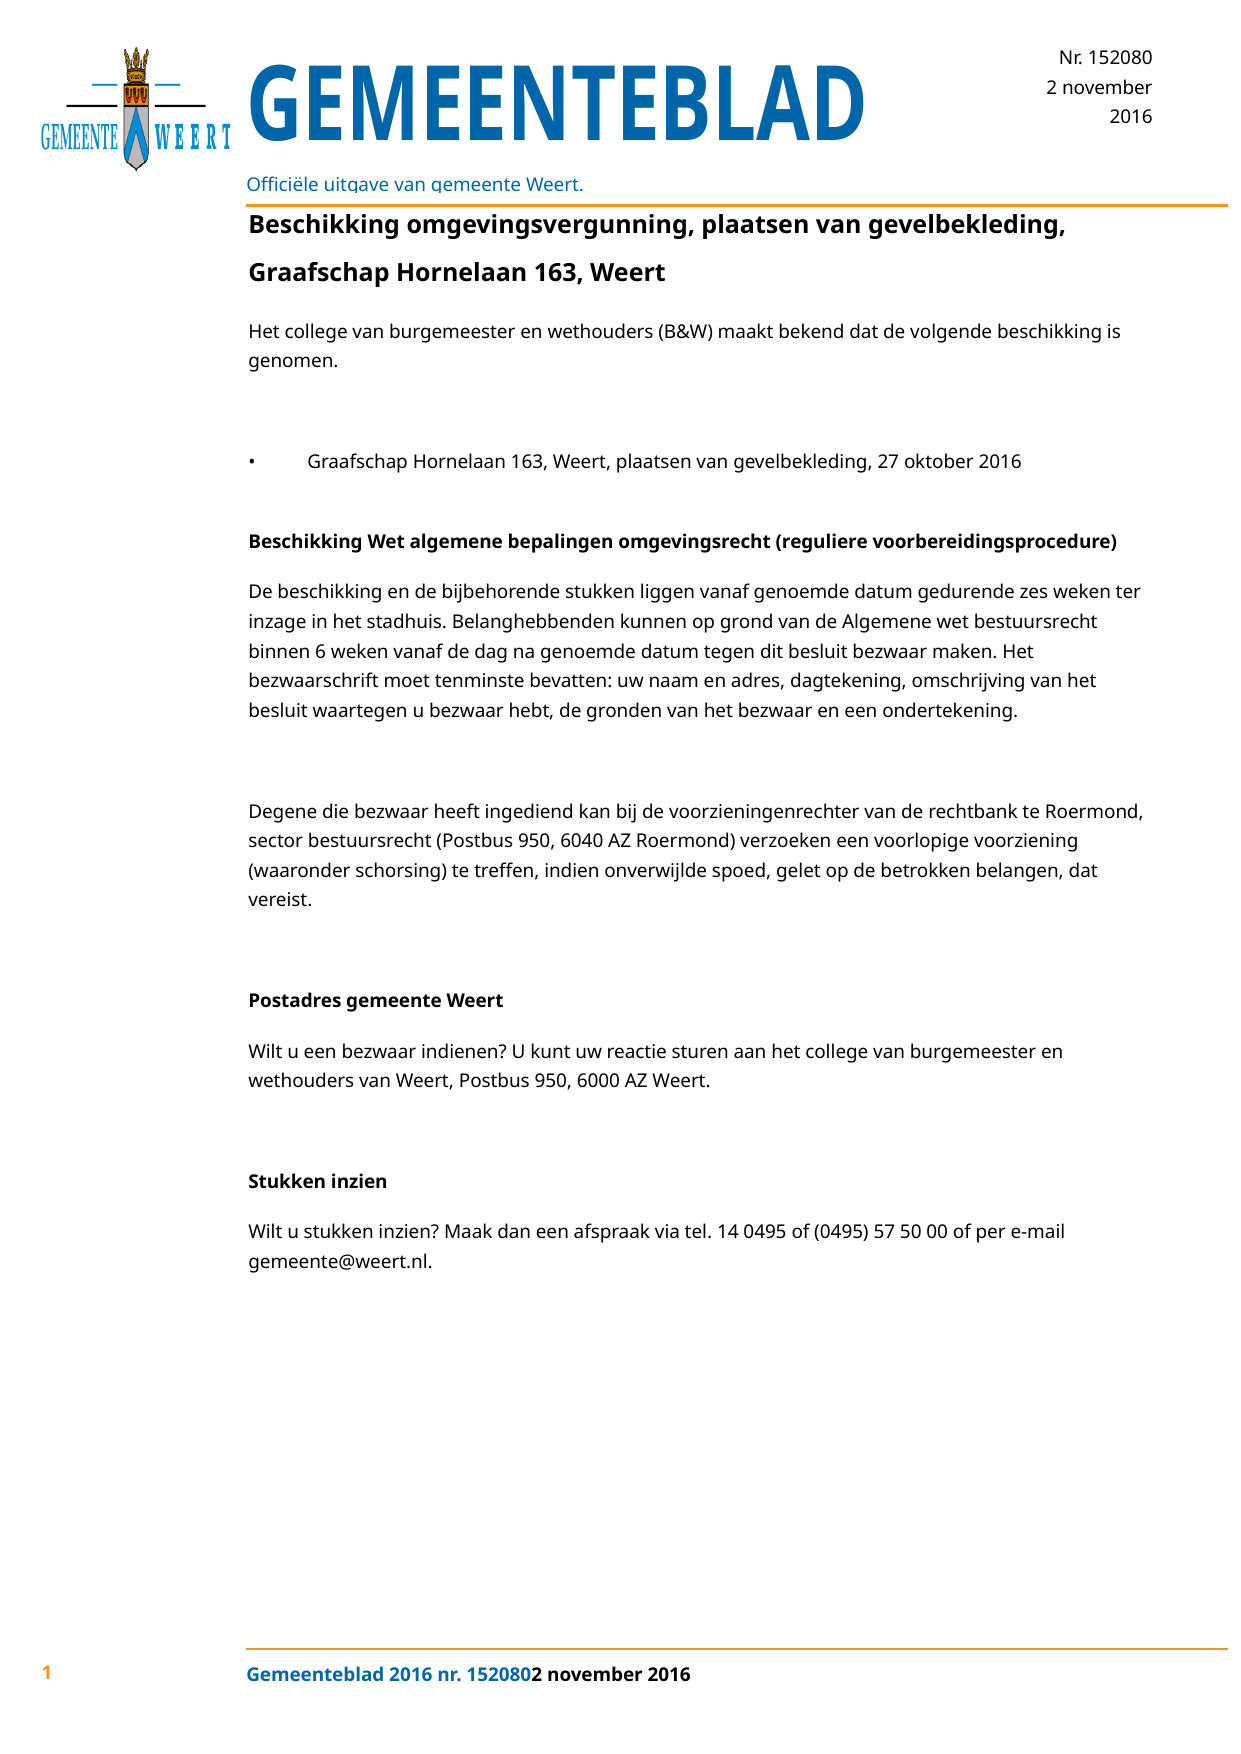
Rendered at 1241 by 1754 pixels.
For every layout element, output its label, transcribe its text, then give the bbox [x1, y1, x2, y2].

text Postadres gemeente Weert [248, 987, 1152, 1013]
text Beschikking Wet algemene bepalingen omgevingsrecht (reguliere voorbereidingsprocedure) [248, 528, 1152, 554]
text Het college van burgemeester en wethouders (B&W) maakt bekend dat de volgende beschikking is genomen. [248, 318, 1152, 373]
text Wilt u een bezwaar indienen? U kunt uw reactie sturen aan het college van burgemeester en wethouders van Weert, Postbus 950, 6000 AZ Weert. [248, 1038, 1152, 1093]
text Beschikking omgevingsvergunning, plaatsen van gevelbekleding, Graafschap Hornelaan 163, Weert [248, 207, 1152, 288]
text Wilt u stukken inzien? Maak dan een afspraak via tel. 14 0495 of (0495) 57 50 00 of per e-mail gemeente@weert.nl. [248, 1219, 1152, 1274]
text De beschikking en de bijbehorende stukken liggen vanaf genoemde datum gedurende zes weken ter inzage in het stadhuis. Belanghebbenden kunnen op grond van de Algemene wet bestuursrecht binnen 6 weken vanaf de dag na genoemde datum tegen dit besluit bezwaar maken. Het bezwaarschrift moet tenminste bevatten: uw naam en adres, dagtekening, omschrijving van het besluit waartegen u bezwaar hebt, de gronden van het bezwaar en een ondertekening. [248, 579, 1152, 723]
text Degene die bezwaar heeft ingediend kan bij de voorzieningenrechter van de rechtbank te Roermond, sector bestuursrecht (Postbus 950, 6040 AZ Roermond) verzoeken een voorlopige voorziening (waaronder schorsing) te treffen, indien onverwijlde spoed, gelet op de betrokken belangen, dat vereist. [248, 798, 1152, 912]
text Stukken inzien [248, 1168, 1152, 1194]
picture [41, 47, 231, 172]
list Graafschap Hornelaan 163, Weert, plaatsen van gevelbekleding, 27 oktober 2016 [248, 448, 1152, 474]
